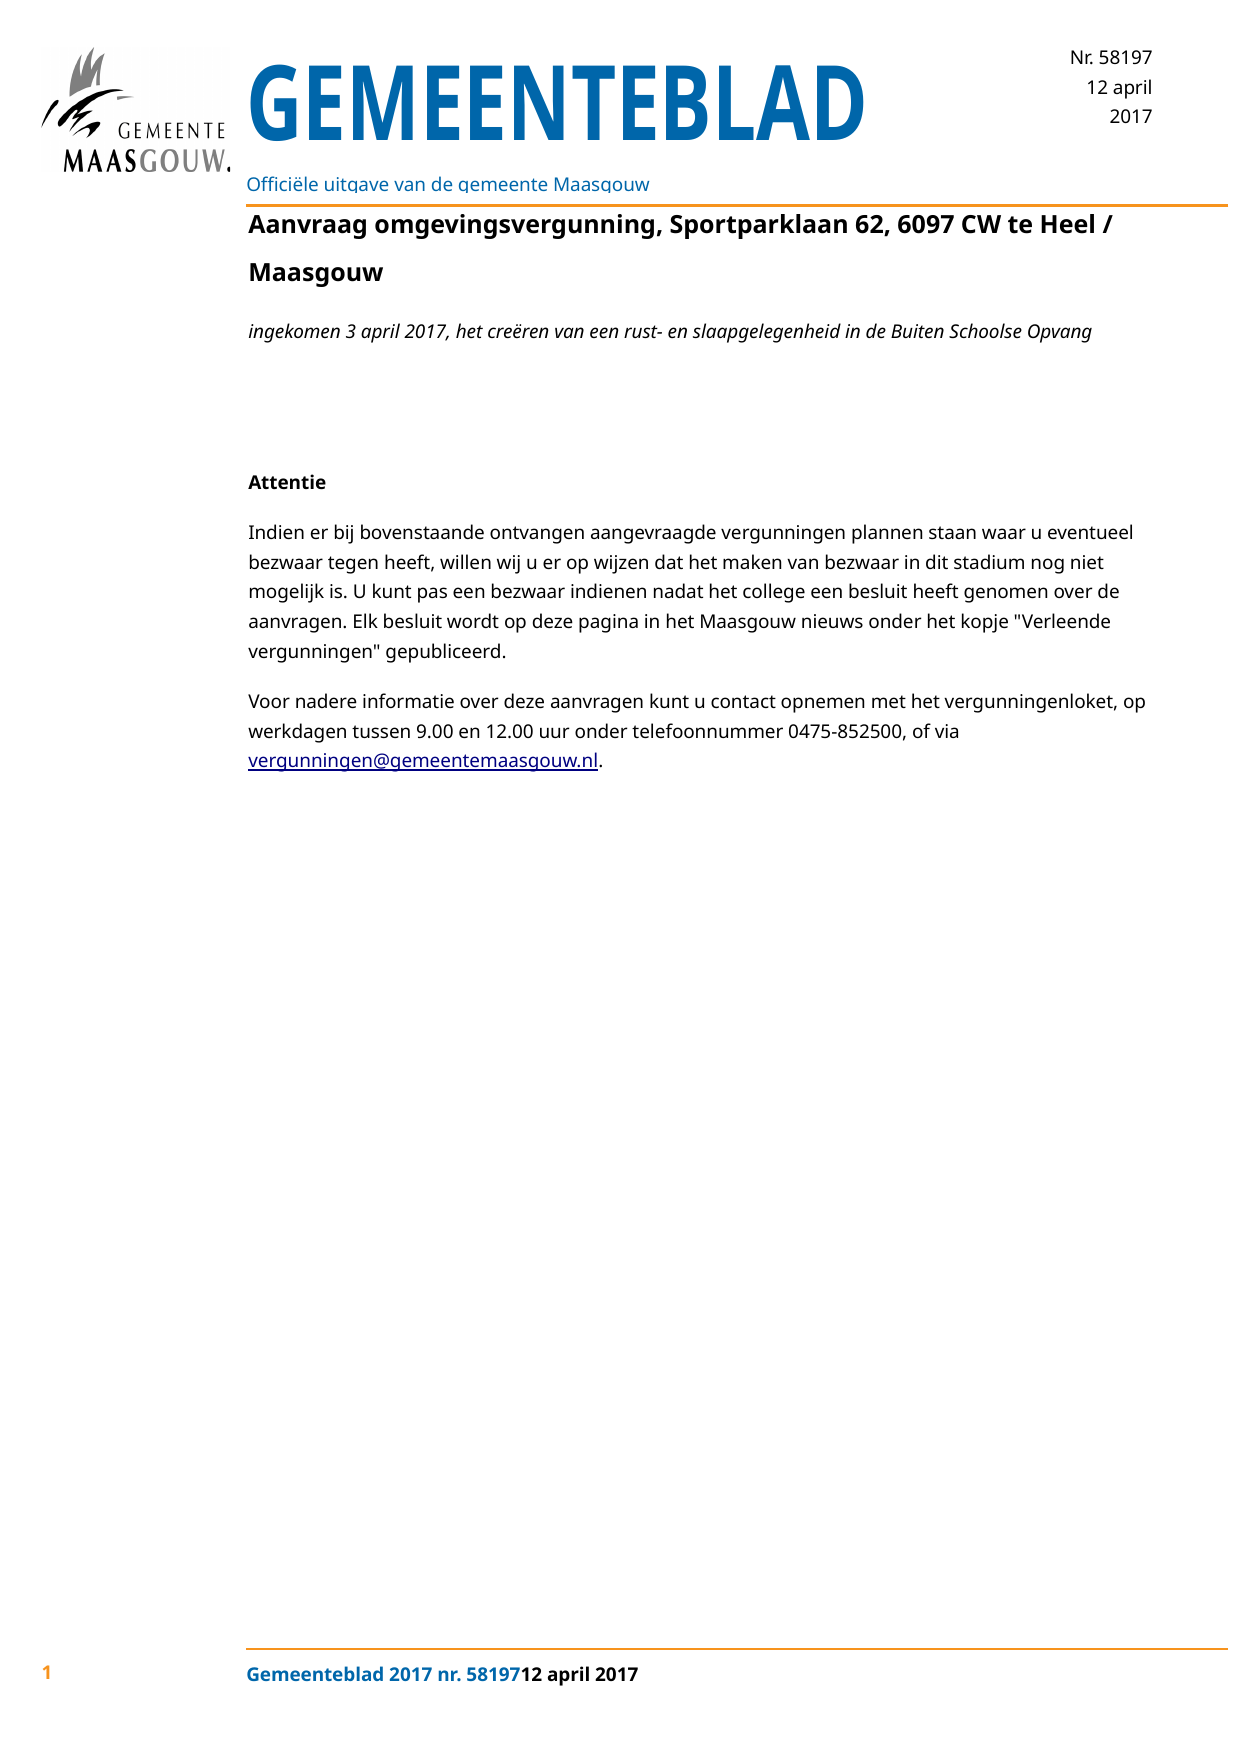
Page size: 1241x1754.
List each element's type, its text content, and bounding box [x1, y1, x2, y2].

text Aanvraag omgevingsvergunning, Sportparklaan 62, 6097 CW te Heel / Maasgouw [248, 207, 1152, 288]
text ingekomen 3 april 2017, het creëren van een rust- en slaapgelegenheid in de Buiten Schoolse Opvang [248, 318, 1152, 344]
text Indien er bij bovenstaande ontvangen aangevraagde vergunningen plannen staan waar u eventueel bezwaar tegen heeft, willen wij u er op wijzen dat het maken van bezwaar in dit stadium nog niet mogelijk is. U kunt pas een bezwaar indienen nadat het college een besluit heeft genomen over de aanvragen. Elk besluit wordt op deze pagina in het Maasgouw nieuws onder het kopje "Verleende vergunningen" gepubliceerd. [248, 519, 1152, 664]
picture [41, 47, 231, 172]
text Voor nadere informatie over deze aanvragen kunt u contact opnemen met het vergunningenloket, op werkdagen tussen 9.00 en 12.00 uur onder telefoonnummer 0475-852500, of via vergunningen@gemeentemaasgouw.nl. [248, 688, 1152, 773]
text Attentie [248, 469, 1152, 495]
